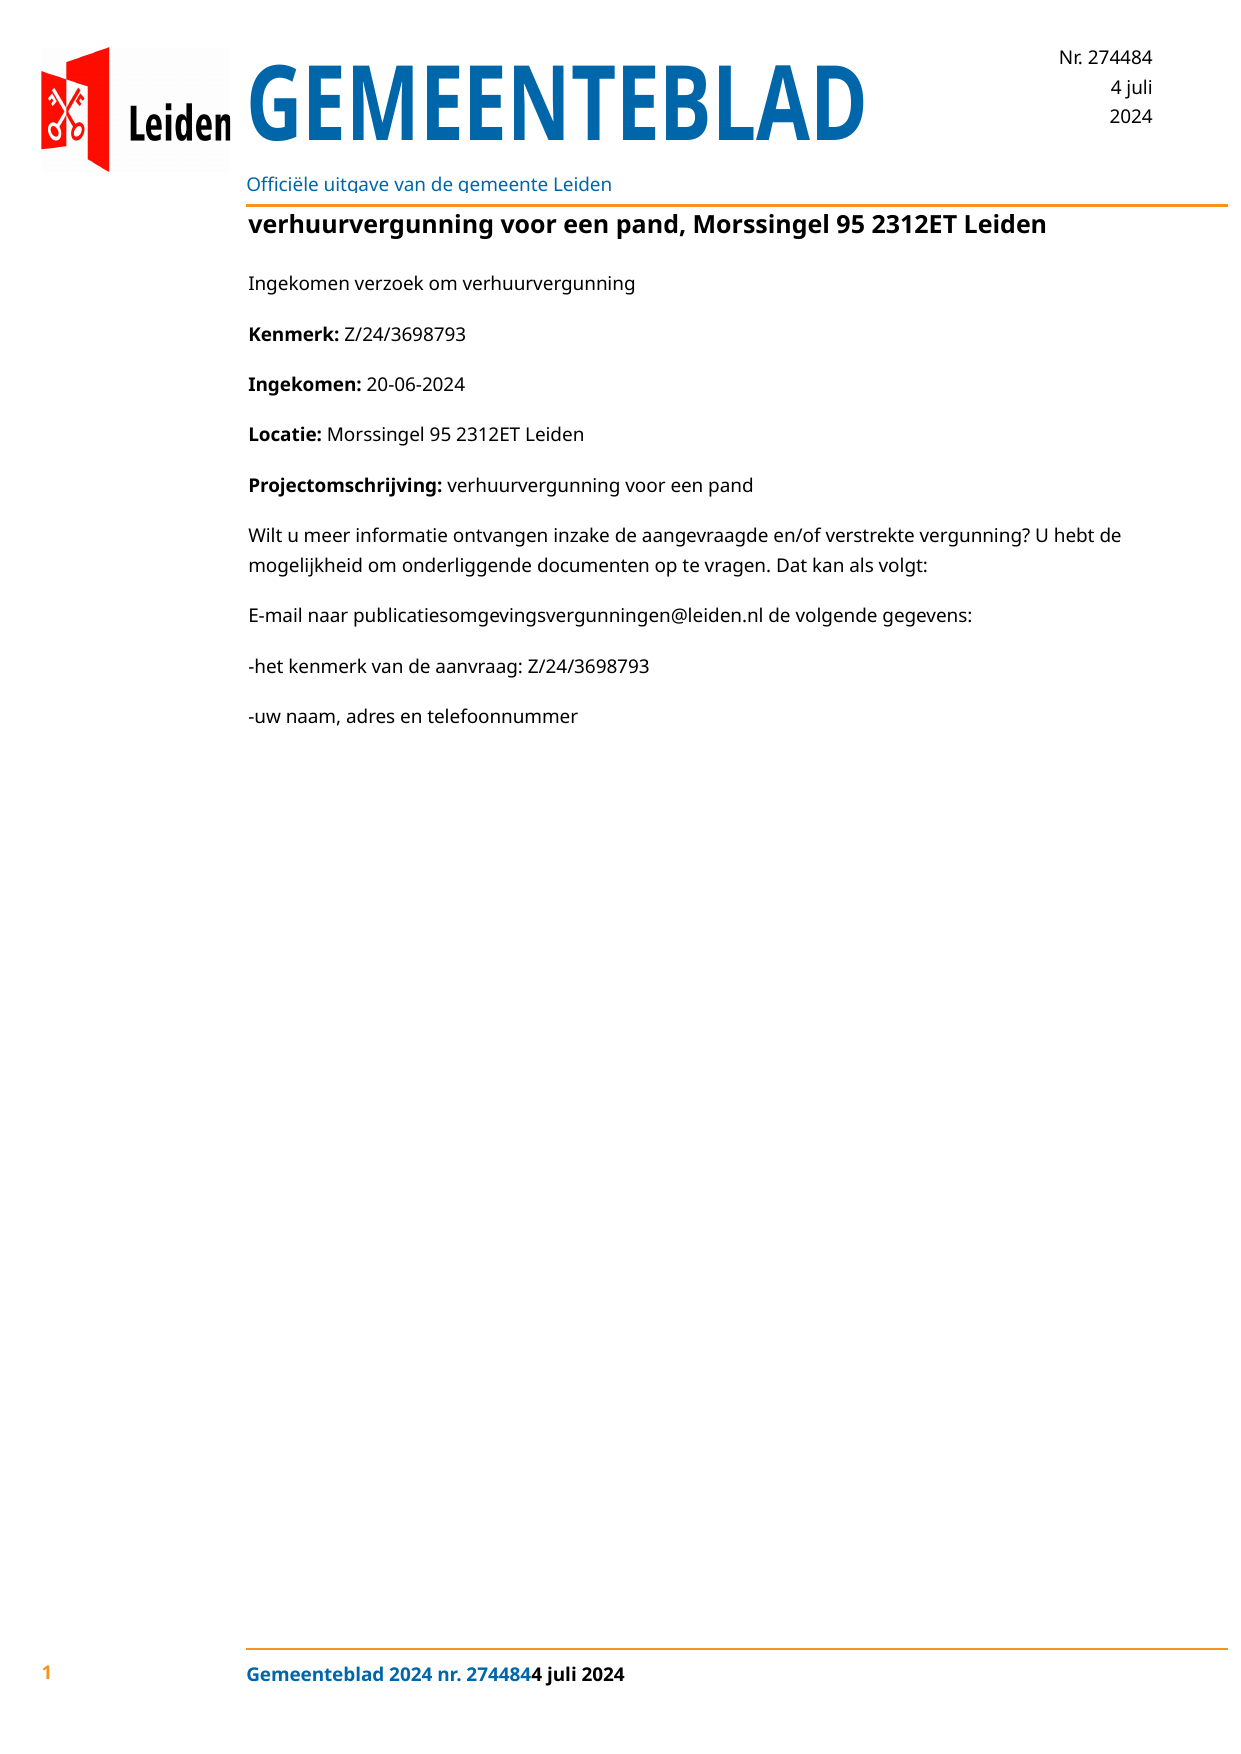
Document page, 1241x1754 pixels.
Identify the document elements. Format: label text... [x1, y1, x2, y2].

text Ingekomen: 20-06-2024 [248, 371, 1152, 397]
text Wilt u meer informatie ontvangen inzake de aangevraagde en/of verstrekte vergunning? U hebt de mogelijkheid om onderliggende documenten op te vragen. Dat kan als volgt: [248, 522, 1152, 578]
picture [41, 47, 231, 172]
text E-mail naar publicatiesomgevingsvergunningen@leiden.nl de volgende gegevens: [248, 602, 1152, 628]
text verhuurvergunning voor een pand, Morssingel 95 2312ET Leiden [248, 207, 1152, 241]
text Kenmerk: Z/24/3698793 [248, 321, 1152, 346]
text Projectomschrijving: verhuurvergunning voor een pand [248, 472, 1152, 498]
text -uw naam, adres en telefoonnummer [248, 703, 1152, 729]
text -het kenmerk van de aanvraag: Z/24/3698793 [248, 653, 1152, 678]
text Ingekomen verzoek om verhuurvergunning [248, 270, 1152, 296]
text Locatie: Morssingel 95 2312ET Leiden [248, 422, 1152, 447]
